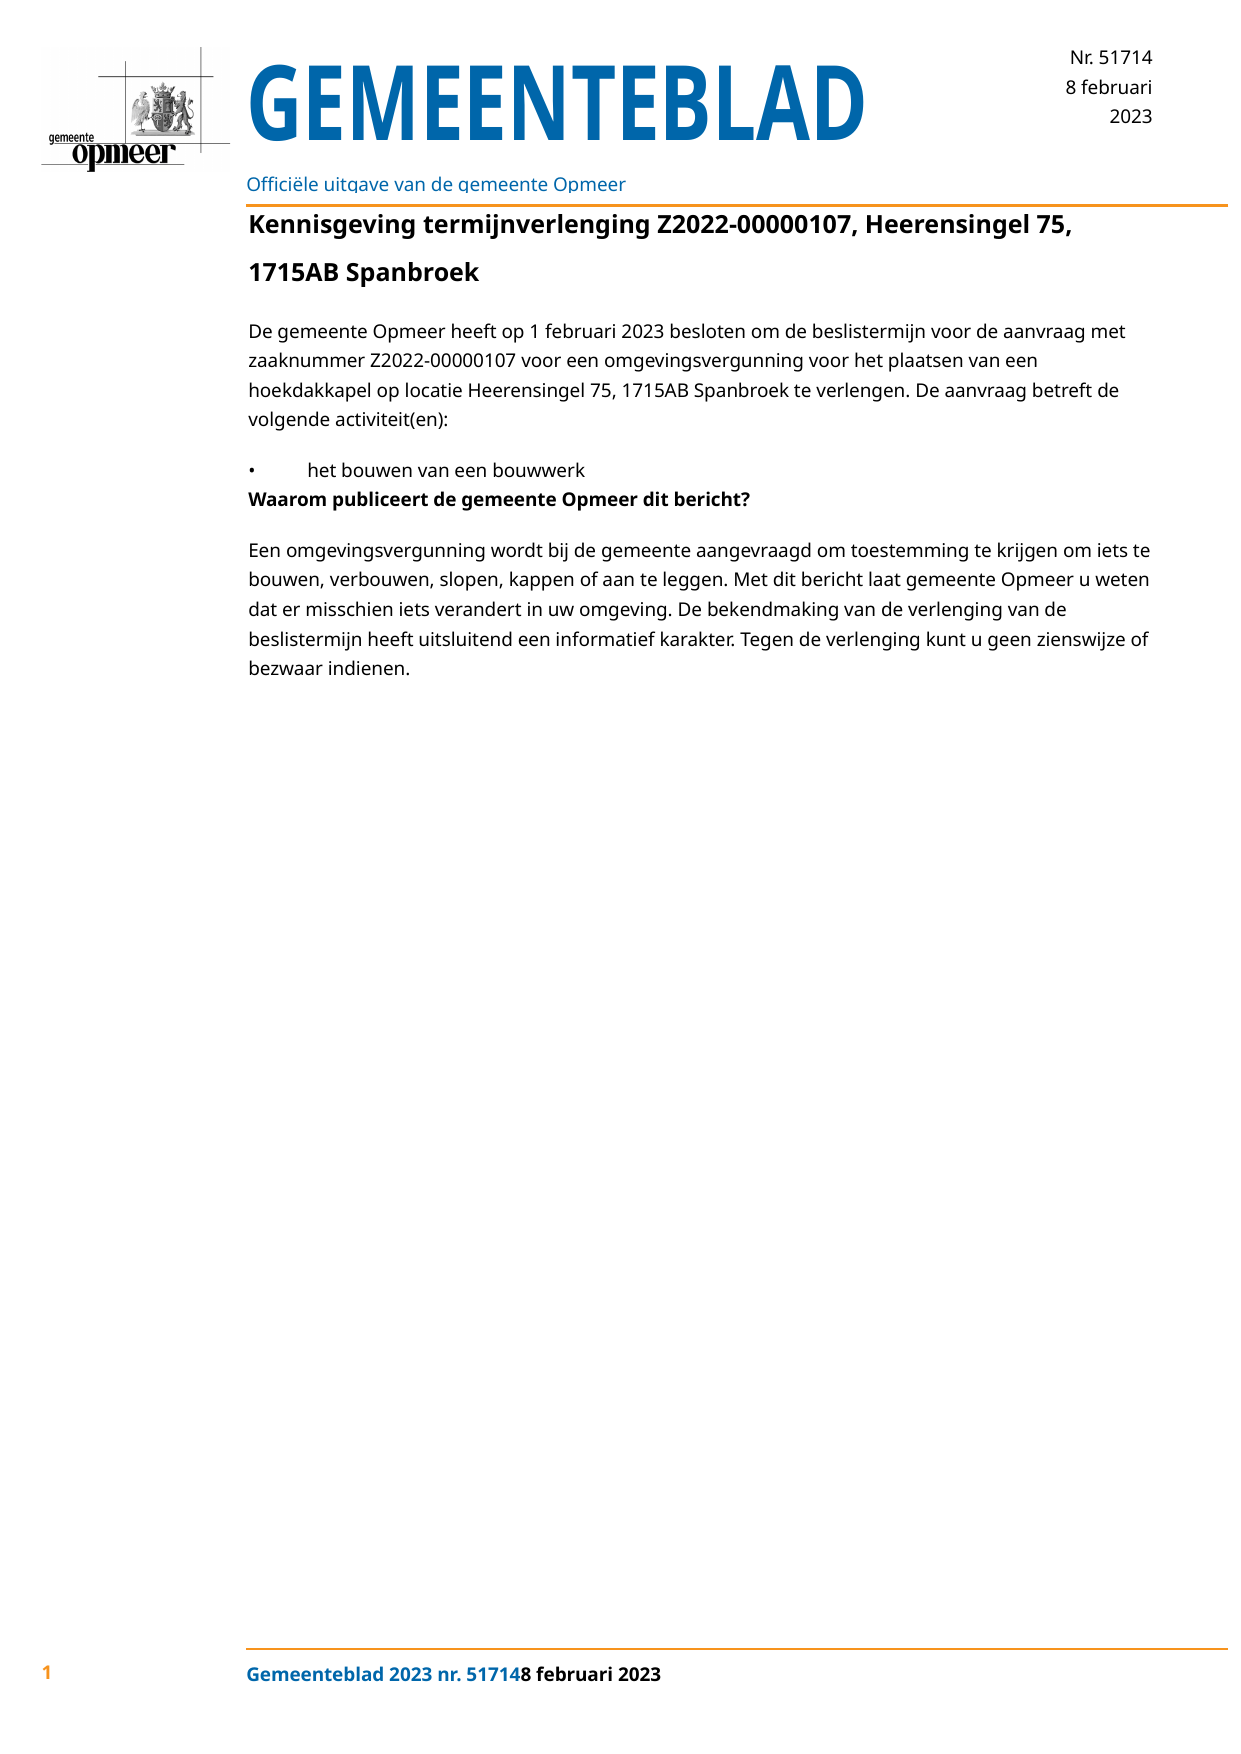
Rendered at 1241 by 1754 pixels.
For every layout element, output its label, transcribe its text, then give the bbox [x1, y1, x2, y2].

picture [41, 47, 231, 172]
text Kennisgeving termijnverlenging Z2022-00000107, Heerensingel 75, 1715AB Spanbroek [248, 207, 1152, 288]
text De gemeente Opmeer heeft op 1 februari 2023 besloten om de beslistermijn voor de aanvraag met zaaknummer Z2022-00000107 voor een omgevingsvergunning voor het plaatsen van een hoekdakkapel op locatie Heerensingel 75, 1715AB Spanbroek te verlengen. De aanvraag betreft de volgende activiteit(en): [248, 318, 1152, 432]
text Een omgevingsvergunning wordt bij de gemeente aangevraagd om toestemming te krijgen om iets te bouwen, verbouwen, slopen, kappen of aan te leggen. Met dit bericht laat gemeente Opmeer u weten dat er misschien iets verandert in uw omgeving. De bekendmaking van de verlenging van de beslistermijn heeft uitsluitend een informatief karakter. Tegen de verlenging kunt u geen zienswijze of bezwaar indienen. [248, 537, 1152, 681]
text Waarom publiceert de gemeente Opmeer dit bericht? [248, 487, 1152, 512]
list het bouwen van een bouwwerk [248, 457, 1152, 483]
